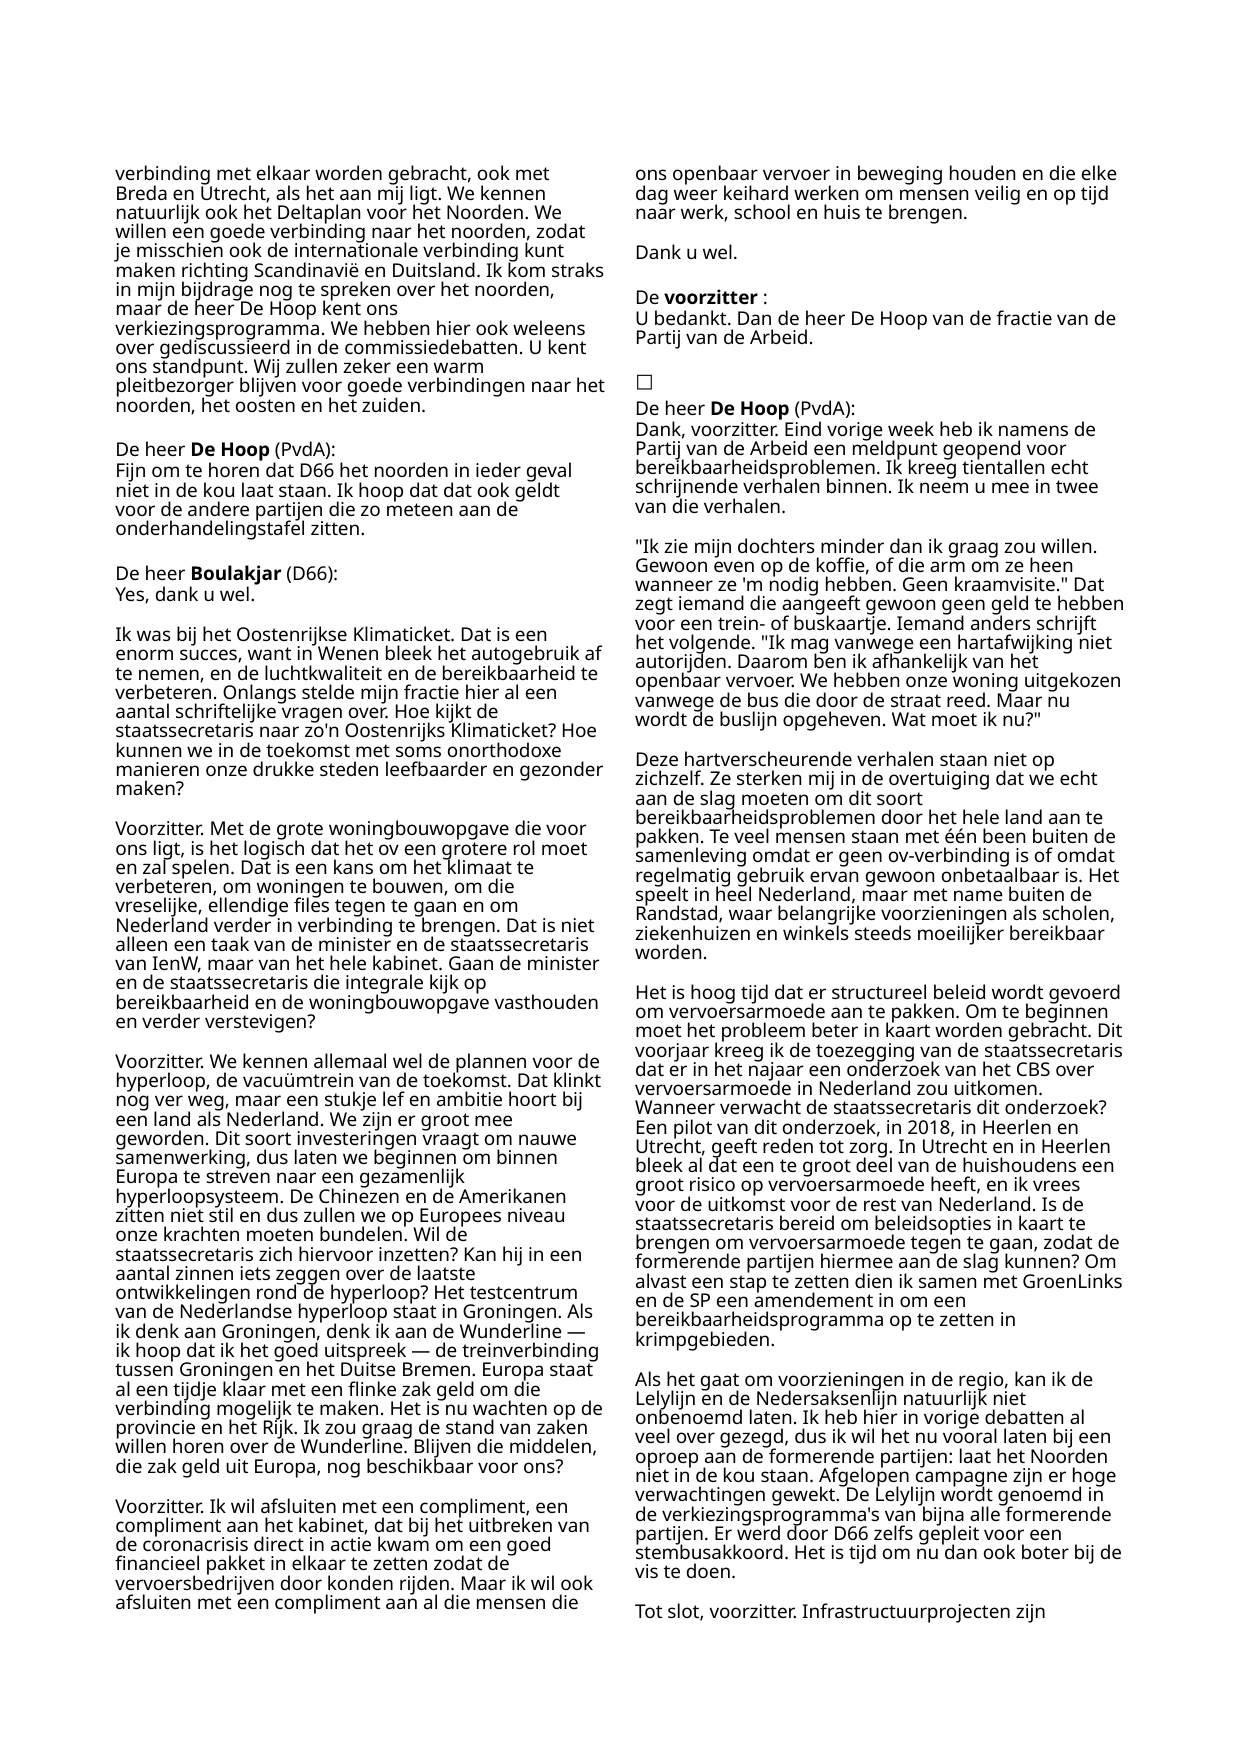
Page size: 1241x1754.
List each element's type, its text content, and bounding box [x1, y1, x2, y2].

text Yes, dank u wel. [115, 586, 605, 605]
text Dank u wel. [635, 244, 1125, 263]
text ⬜ [635, 369, 1125, 395]
text Voorzitter. Met de grote woningbouwopgave die voor ons ligt, is het logisch dat het ov een grotere rol moet en zal spelen. Dat is een kans om het klimaat te verbeteren, om woningen te bouwen, om die vreselijke, ellendige files tegen te gaan en om Nederland verder in verbinding te brengen. Dat is niet alleen een taak van de minister en de staatssecretaris van IenW, maar van het hele kabinet. Gaan de minister en de staatssecretaris die integrale kijk op bereikbaarheid en de woningbouwopgave vasthouden en verder verstevigen? [115, 820, 605, 1032]
text Deze hartverscheurende verhalen staan niet op zichzelf. Ze sterken mij in de overtuiging dat we echt aan de slag moeten om dit soort bereikbaarheidsproblemen door het hele land aan te pakken. Te veel mensen staan met één been buiten de samenleving omdat er geen ov-verbinding is of omdat regelmatig gebruik ervan gewoon onbetaalbaar is. Het speelt in heel Nederland, maar met name buiten de Randstad, waar belangrijke voorzieningen als scholen, ziekenhuizen en winkels steeds moeilijker bereikbaar worden. [635, 751, 1125, 963]
text De heer De Hoop (PvdA): [115, 437, 605, 462]
text Als het gaat om voorzieningen in de regio, kan ik de Lelylijn en de Nedersaksenlijn natuurlijk niet onbenoemd laten. Ik heb hier in vorige debatten al veel over gezegd, dus ik wil het nu vooral laten bij een oproep aan de formerende partijen: laat het Noorden niet in de kou staan. Afgelopen campagne zijn er hoge verwachtingen gewekt. De Lelylijn wordt genoemd in de verkiezingsprogramma's van bijna alle formerende partijen. Er werd door D66 zelfs gepleit voor een stembusakkoord. Het is tijd om nu dan ook boter bij de vis te doen. [635, 1371, 1125, 1583]
text "Ik zie mijn dochters minder dan ik graag zou willen. Gewoon even op de koffie, of die arm om ze heen wanneer ze 'm nodig hebben. Geen kraamvisite." Dat zegt iemand die aangeeft gewoon geen geld te hebben voor een trein- of buskaartje. Iemand anders schrijft het volgende. "Ik mag vanwege een hartafwijking niet autorijden. Daarom ben ik afhankelijk van het openbaar vervoer. We hebben onze woning uitgekozen vanwege de bus die door de straat reed. Maar nu wordt de buslijn opgeheven. Wat moet ik nu?" [635, 538, 1125, 730]
text Het is hoog tijd dat er structureel beleid wordt gevoerd om vervoersarmoede aan te pakken. Om te beginnen moet het probleem beter in kaart worden gebracht. Dit voorjaar kreeg ik de toezegging van de staatssecretaris dat er in het najaar een onderzoek van het CBS over vervoersarmoede in Nederland zou uitkomen. Wanneer verwacht de staatssecretaris dit onderzoek? Een pilot van dit onderzoek, in 2018, in Heerlen en Utrecht, geeft reden tot zorg. In Utrecht en in Heerlen bleek al dat een te groot deel van de huishoudens een groot risico op vervoersarmoede heeft, en ik vrees voor de uitkomst voor de rest van Nederland. Is de staatssecretaris bereid om beleidsopties in kaart te brengen om vervoersarmoede tegen te gaan, zodat de formerende partijen hiermee aan de slag kunnen? Om alvast een stap te zetten dien ik samen met GroenLinks en de SP een amendement in om een bereikbaarheidsprogramma op te zetten in krimpgebieden. [635, 984, 1125, 1350]
text Fijn om te horen dat D66 het noorden in ieder geval niet in de kou laat staan. Ik hoop dat dat ook geldt voor de andere partijen die zo meteen aan de onderhandelingstafel zitten. [115, 462, 605, 539]
text verbinding met elkaar worden gebracht, ook met Breda en Utrecht, als het aan mij ligt. We kennen natuurlijk ook het Deltaplan voor het Noorden. We willen een goede verbinding naar het noorden, zodat je misschien ook de internationale verbinding kunt maken richting Scandinavië en Duitsland. Ik kom straks in mijn bijdrage nog te spreken over het noorden, maar de heer De Hoop kent ons verkiezingsprogramma. We hebben hier ook weleens over gediscussieerd in de commissiedebatten. U kent ons standpunt. Wij zullen zeker een warm pleitbezorger blijven voor goede verbindingen naar het noorden, het oosten en het zuiden. [115, 165, 605, 416]
text Dank, voorzitter. Eind vorige week heb ik namens de Partij van de Arbeid een meldpunt geopend voor bereikbaarheidsproblemen. Ik kreeg tientallen echt schrijnende verhalen binnen. Ik neem u mee in twee van die verhalen. [635, 421, 1125, 517]
text Voorzitter. Ik wil afsluiten met een compliment, een compliment aan het kabinet, dat bij het uitbreken van de coronacrisis direct in actie kwam om een goed financieel pakket in elkaar te zetten zodat de vervoersbedrijven door konden rijden. Maar ik wil ook afsluiten met een compliment aan al die mensen die [115, 1498, 605, 1613]
text ons openbaar vervoer in beweging houden en die elke dag weer keihard werken om mensen veilig en op tijd naar werk, school en huis te brengen. [635, 165, 1125, 223]
text Voorzitter. We kennen allemaal wel de plannen voor de hyperloop, de vacuümtrein van de toekomst. Dat klinkt nog ver weg, maar een stukje lef en ambitie hoort bij een land als Nederland. We zijn er groot mee geworden. Dit soort investeringen vraagt om nauwe samenwerking, dus laten we beginnen om binnen Europa te streven naar een gezamenlijk hyperloopsysteem. De Chinezen en de Amerikanen zitten niet stil en dus zullen we op Europees niveau onze krachten moeten bundelen. Wil de staatssecretaris zich hiervoor inzetten? Kan hij in een aantal zinnen iets zeggen over de laatste ontwikkelingen rond de hyperloop? Het testcentrum van de Nederlandse hyperloop staat in Groningen. Als ik denk aan Groningen, denk ik aan de Wunderline — ik hoop dat ik het goed uitspreek — de treinverbinding tussen Groningen en het Duitse Bremen. Europa staat al een tijdje klaar met een flinke zak geld om die verbinding mogelijk te maken. Het is nu wachten op de provincie en het Rijk. Ik zou graag de stand van zaken willen horen over de Wunderline. Blijven die middelen, die zak geld uit Europa, nog beschikbaar voor ons? [115, 1053, 605, 1477]
text Ik was bij het Oostenrijkse Klimaticket. Dat is een enorm succes, want in Wenen bleek het autogebruik af te nemen, en de luchtkwaliteit en de bereikbaarheid te verbeteren. Onlangs stelde mijn fractie hier al een aantal schriftelijke vragen over. Hoe kijkt de staatssecretaris naar zo'n Oostenrijks Klimaticket? Hoe kunnen we in de toekomst met soms onorthodoxe manieren onze drukke steden leefbaarder en gezonder maken? [115, 626, 605, 799]
text U bedankt. Dan de heer De Hoop van de fractie van de Partij van de Arbeid. [635, 310, 1125, 348]
text De heer Boulakjar (D66): [115, 560, 605, 586]
text De heer De Hoop (PvdA): [635, 395, 1125, 421]
text Tot slot, voorzitter. Infrastructuurprojecten zijn [635, 1603, 1125, 1623]
text De voorzitter : [635, 284, 1125, 310]
